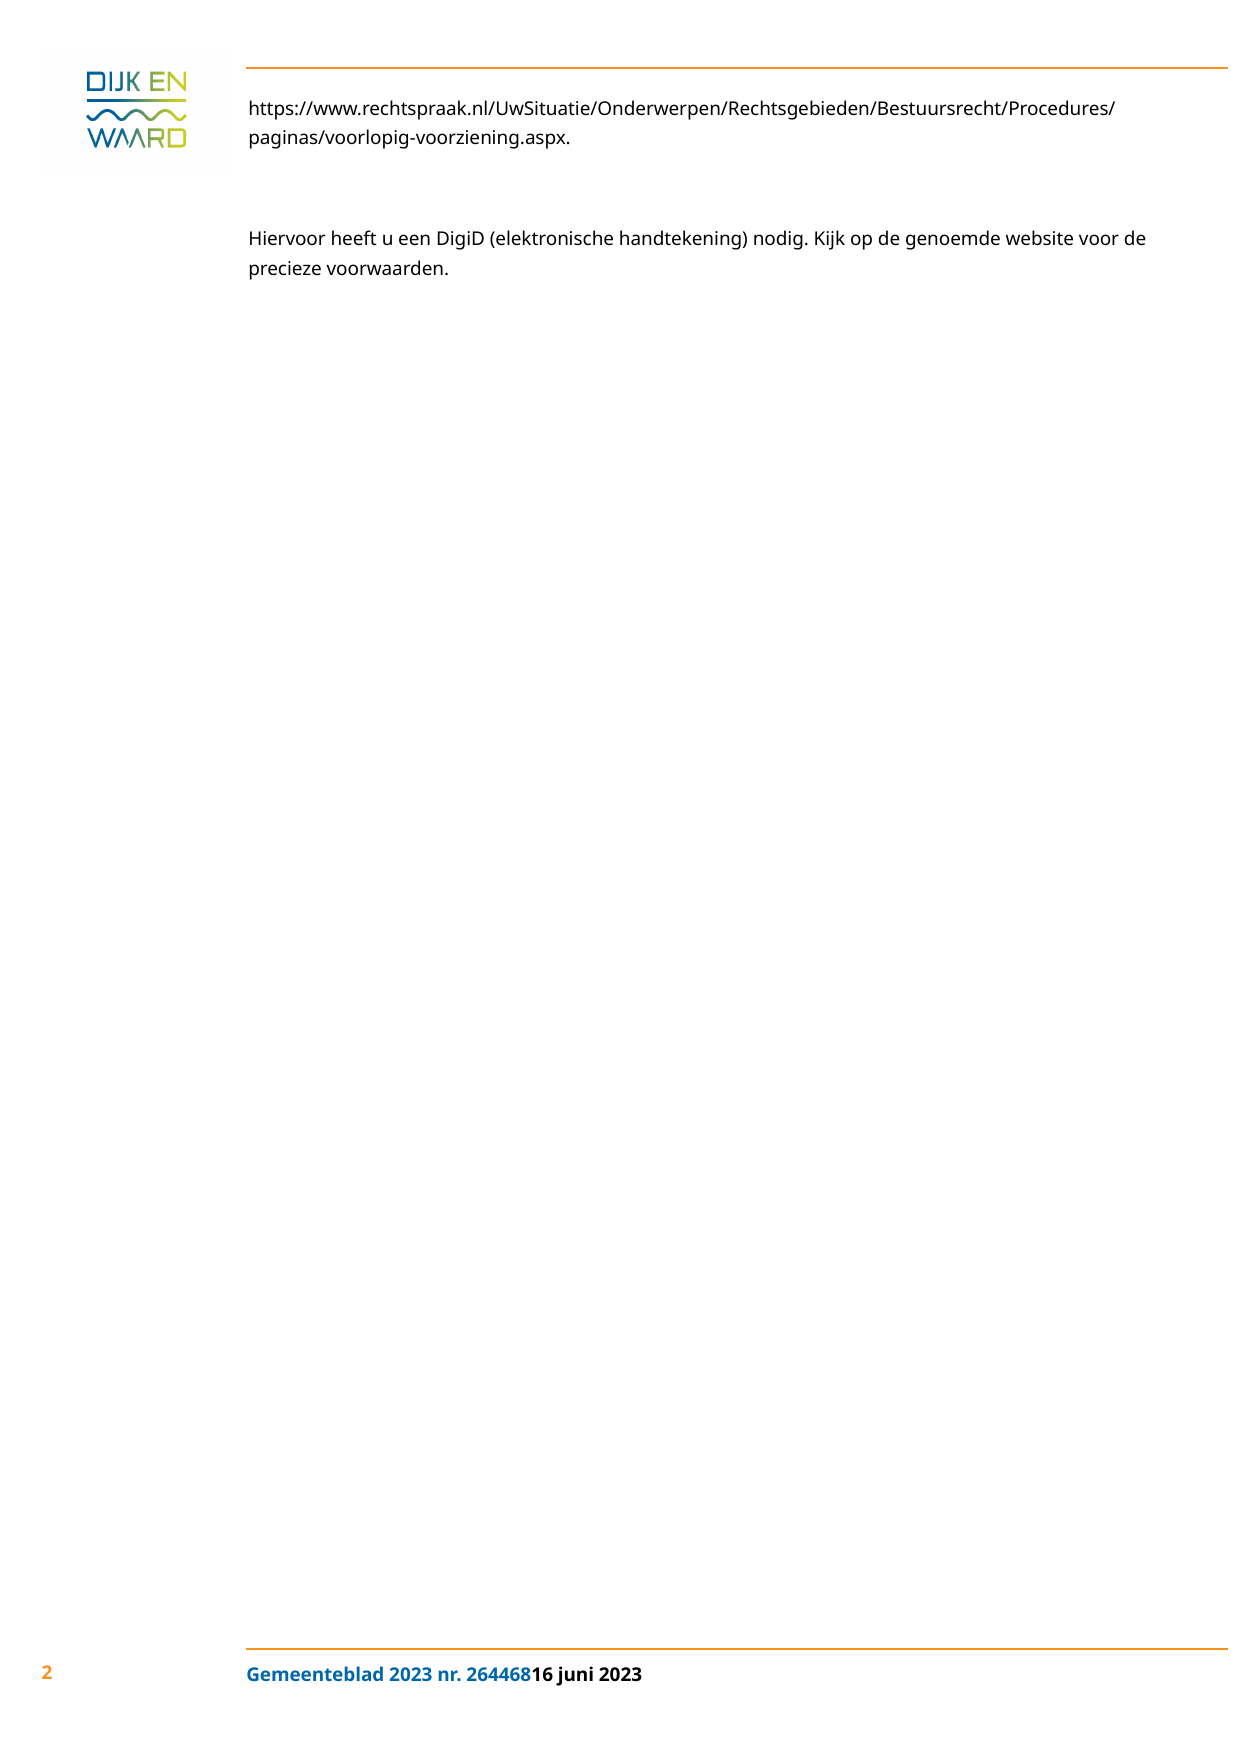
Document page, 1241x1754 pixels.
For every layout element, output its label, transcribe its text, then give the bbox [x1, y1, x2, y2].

picture [41, 47, 231, 172]
text Hiervoor heeft u een DigiD (elektronische handtekening) nodig. Kijk op de genoemde website voor de precieze voorwaarden. [248, 225, 1152, 281]
text https://www.rechtspraak.nl/UwSituatie/Onderwerpen/Rechtsgebieden/Bestuursrecht/Procedures/paginas/voorlopig-voorziening.aspx. [248, 95, 1152, 150]
